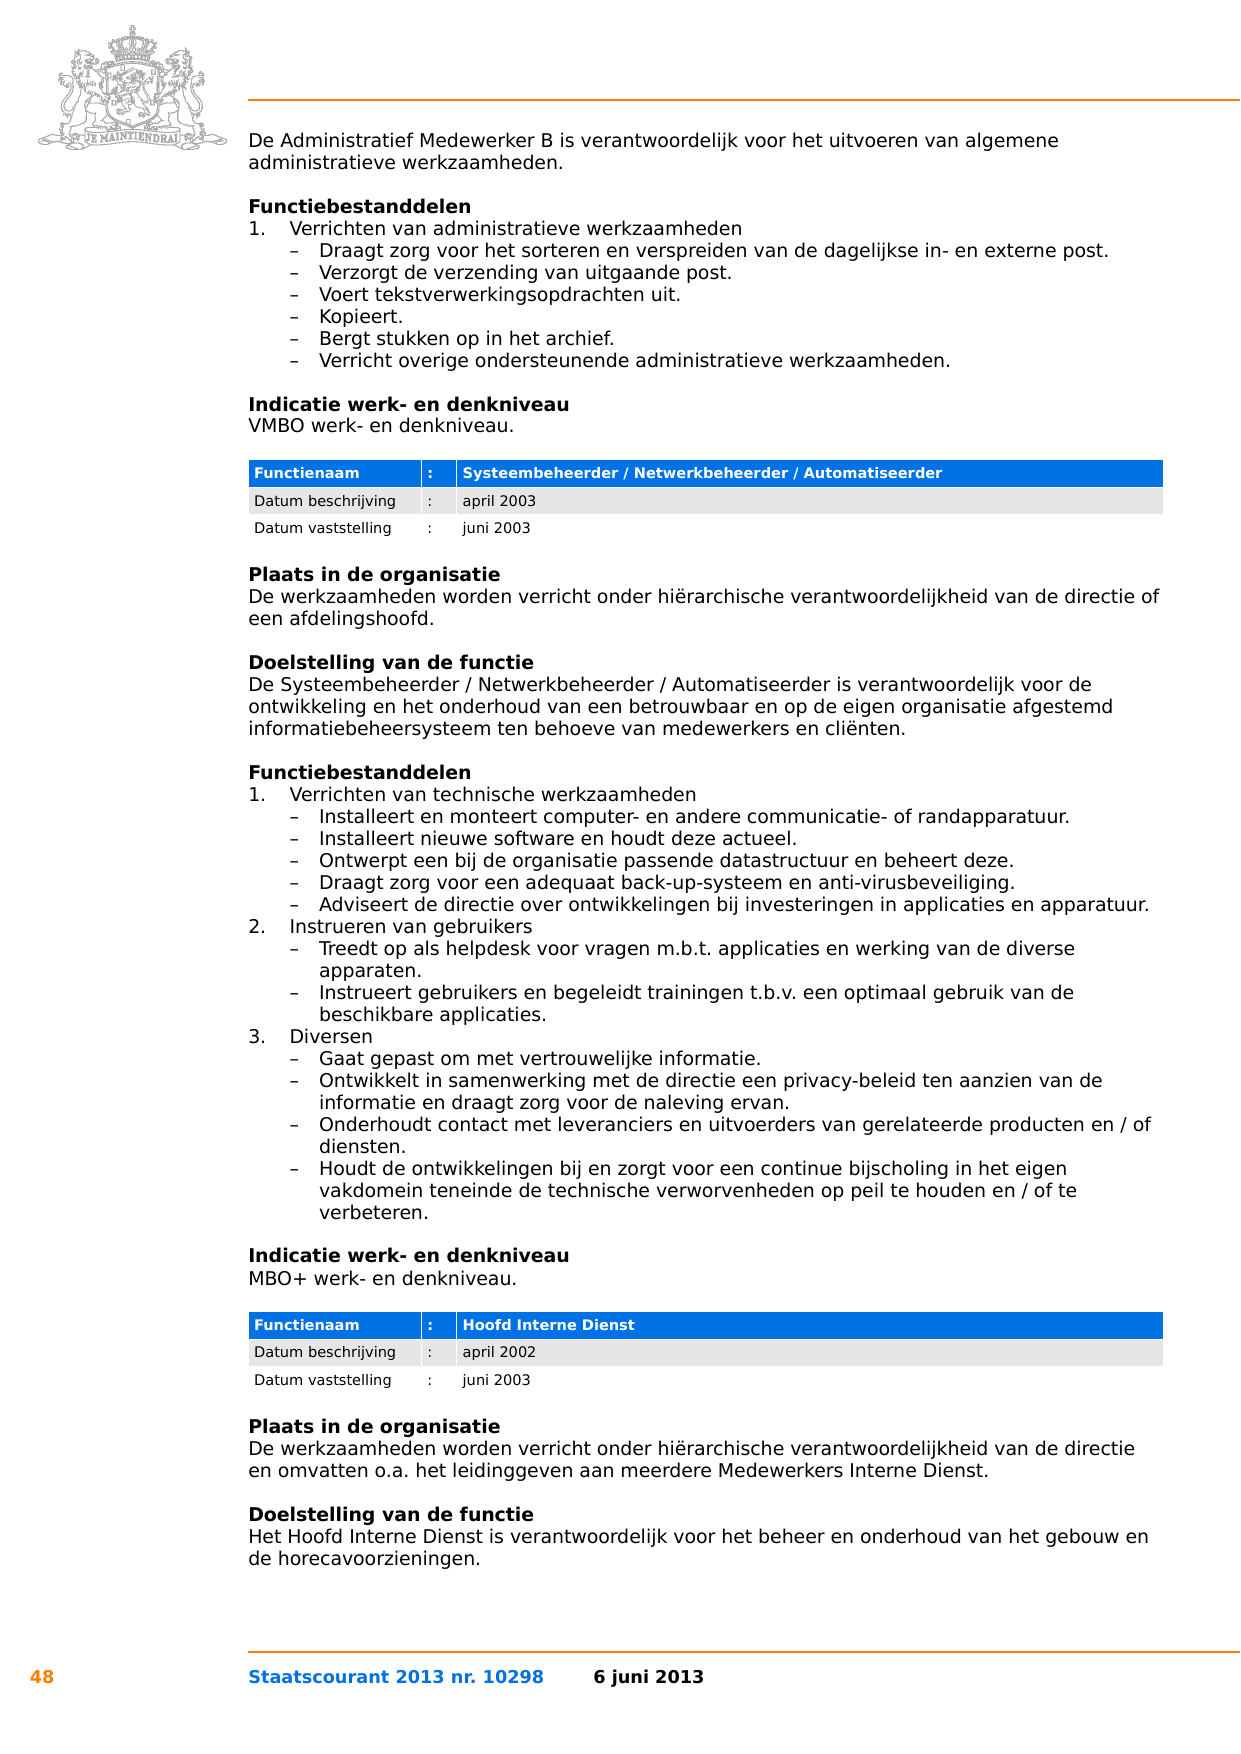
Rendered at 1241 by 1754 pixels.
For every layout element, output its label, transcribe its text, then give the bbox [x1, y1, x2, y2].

text – Instrueert gebruikers en begeleidt trainingen t.b.v. een optimaal gebruik van de beschikbare applicaties. [289, 982, 1163, 1026]
text MBO+ werk- en denkniveau. [248, 1267, 1163, 1289]
table_cell juni 2003 [457, 515, 1163, 541]
table_cell : [422, 1340, 456, 1366]
text Functiebestanddelen [248, 762, 1163, 784]
text – Kopieert. [289, 306, 1163, 328]
text – Verricht overige ondersteunende administratieve werkzaamheden. [289, 349, 1163, 372]
text VMBO werk- en denkniveau. [248, 415, 1163, 437]
text – Voert tekstverwerkingsopdrachten uit. [289, 284, 1163, 306]
table_cell : [422, 1367, 456, 1393]
table_header Functienaam [249, 460, 421, 487]
picture [38, 25, 227, 150]
text Indicatie werk- en denkniveau [248, 1245, 1163, 1267]
text Functiebestanddelen [248, 196, 1163, 218]
text Doelstelling van de functie [248, 652, 1163, 674]
table_header Functienaam [249, 1312, 421, 1339]
text Indicatie werk- en denkniveau [248, 393, 1163, 415]
text – Onderhoudt contact met leveranciers en uitvoerders van gerelateerde producten en / of diensten. [289, 1114, 1163, 1158]
table_cell Datum beschrijving [249, 488, 421, 514]
table_header Hoofd Interne Dienst [457, 1312, 1163, 1339]
table_header : [422, 1312, 456, 1339]
text Het Hoofd Interne Dienst is verantwoordelijk voor het beheer en onderhoud van het gebouw en de horecavoorzieningen. [248, 1526, 1163, 1570]
text – Ontwerpt een bij de organisatie passende datastructuur en beheert deze. [289, 850, 1163, 872]
table_cell Datum beschrijving [249, 1340, 421, 1366]
text – Treedt op als helpdesk voor vragen m.b.t. applicaties en werking van de diverse apparaten. [289, 938, 1163, 982]
text De Administratief Medewerker B is verantwoordelijk voor het uitvoeren van algemene administratieve werkzaamheden. [248, 130, 1163, 174]
text – Bergt stukken op in het archief. [289, 328, 1163, 349]
text Plaats in de organisatie [248, 1416, 1163, 1438]
table_cell april 2003 [457, 488, 1163, 514]
text – Installeert en monteert computer- en andere communicatie- of randapparatuur. [289, 806, 1163, 828]
text De werkzaamheden worden verricht onder hiërarchische verantwoordelijkheid van de directie of een afdelingshoofd. [248, 586, 1163, 630]
text De Systeembeheerder / Netwerkbeheerder / Automatiseerder is verantwoordelijk voor de ontwikkeling en het onderhoud van een betrouwbaar en op de eigen organisatie afgestemd informatiebeheersysteem ten behoeve van medewerkers en cliënten. [248, 674, 1163, 740]
text – Ontwikkelt in samenwerking met de directie een privacy-beleid ten aanzien van de informatie en draagt zorg voor de naleving ervan. [289, 1070, 1163, 1114]
table_header Systeembeheerder / Netwerkbeheerder / Automatiseerder [457, 460, 1163, 487]
table_cell juni 2003 [457, 1367, 1163, 1393]
table_cell : [422, 515, 456, 541]
table_cell Datum vaststelling [249, 515, 421, 541]
text 1. Verrichten van administratieve werkzaamheden [248, 218, 1163, 240]
table_cell april 2002 [457, 1340, 1163, 1366]
text Doelstelling van de functie [248, 1504, 1163, 1526]
table_header : [422, 460, 456, 487]
text De werkzaamheden worden verricht onder hiërarchische verantwoordelijkheid van de directie en omvatten o.a. het leidinggeven aan meerdere Medewerkers Interne Dienst. [248, 1438, 1163, 1482]
table_cell Datum vaststelling [249, 1367, 421, 1393]
text – Installeert nieuwe software en houdt deze actueel. [289, 828, 1163, 850]
text Plaats in de organisatie [248, 564, 1163, 586]
text – Verzorgt de verzending van uitgaande post. [289, 262, 1163, 284]
table_cell : [422, 488, 456, 514]
text – Gaat gepast om met vertrouwelijke informatie. [289, 1048, 1163, 1070]
text 2. Instrueren van gebruikers [248, 916, 1163, 938]
text – Houdt de ontwikkelingen bij en zorgt voor een continue bijscholing in het eigen vakdomein teneinde de technische verworvenheden op peil te houden en / of te verbeteren. [289, 1158, 1163, 1223]
text – Adviseert de directie over ontwikkelingen bij investeringen in applicaties en apparatuur. [289, 894, 1163, 916]
text 3. Diversen [248, 1026, 1163, 1048]
text 1. Verrichten van technische werkzaamheden [248, 784, 1163, 806]
text – Draagt zorg voor een adequaat back-up-systeem en anti-virusbeveiliging. [289, 872, 1163, 894]
text – Draagt zorg voor het sorteren en verspreiden van de dagelijkse in- en externe post. [289, 240, 1163, 262]
